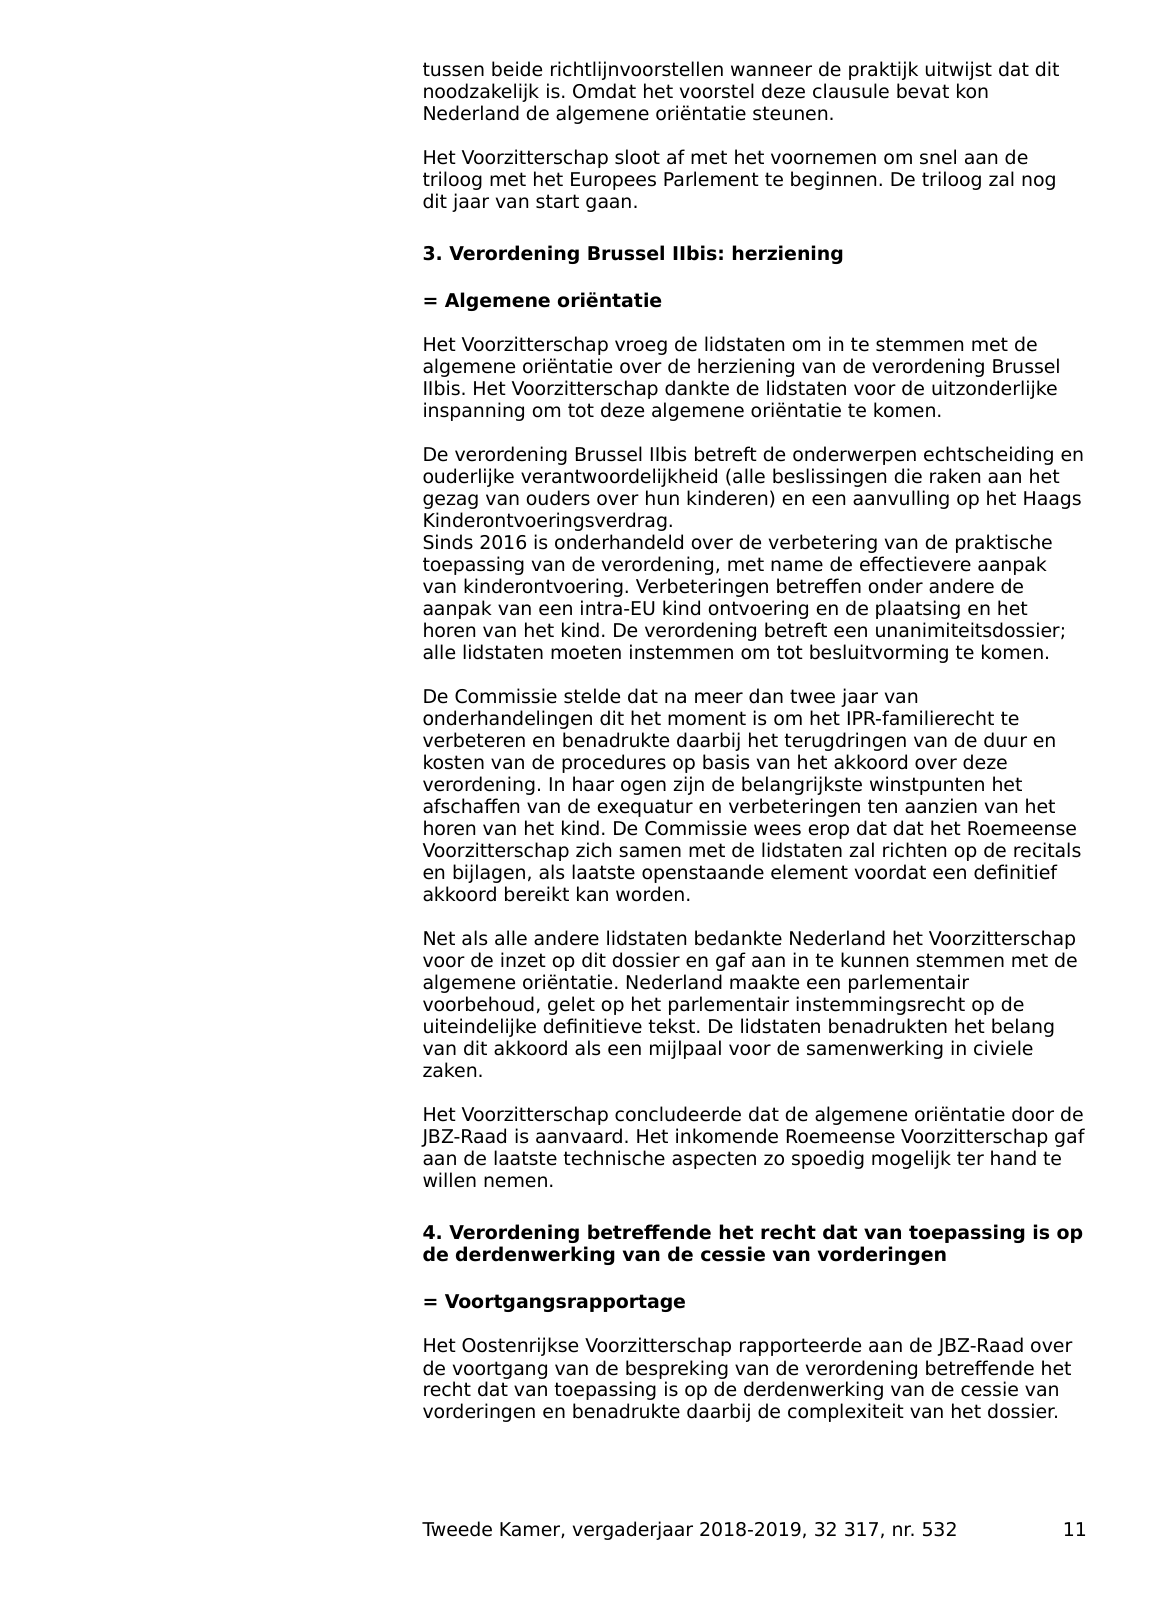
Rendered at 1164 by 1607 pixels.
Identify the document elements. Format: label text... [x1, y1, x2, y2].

text De verordening Brussel IIbis betreft de onderwerpen echtscheiding en ouderlijke verantwoordelijkheid (alle beslissingen die raken aan het gezag van ouders over hun kinderen) en een aanvulling op het Haags Kinderontvoeringsverdrag. [422, 444, 1087, 532]
text Net als alle andere lidstaten bedankte Nederland het Voorzitterschap voor de inzet op dit dossier en gaf aan in te kunnen stemmen met de algemene oriëntatie. Nederland maakte een parlementair voorbehoud, gelet op het parlementair instemmingsrecht op de uiteindelijke definitieve tekst. De lidstaten benadrukten het belang van dit akkoord als een mijlpaal voor de samenwerking in civiele zaken. [422, 928, 1087, 1082]
subtitle = Voortgangsrapportage [422, 1291, 1087, 1313]
subtitle 3. Verordening Brussel IIbis: herziening [422, 243, 1087, 265]
subtitle 4. Verordening betreffende het recht dat van toepassing is op de derdenwerking van de cessie van vorderingen [422, 1222, 1087, 1266]
text tussen beide richtlijnvoorstellen wanneer de praktijk uitwijst dat dit noodzakelijk is. Omdat het voorstel deze clausule bevat kon Nederland de algemene oriëntatie steunen. [422, 59, 1087, 125]
text Het Voorzitterschap concludeerde dat de algemene oriëntatie door de JBZ-Raad is aanvaard. Het inkomende Roemeense Voorzitterschap gaf aan de laatste technische aspecten zo spoedig mogelijk ter hand te willen nemen. [422, 1104, 1087, 1192]
subtitle = Algemene oriëntatie [422, 290, 1087, 312]
text Sinds 2016 is onderhandeld over de verbetering van de praktische toepassing van de verordening, met name de effectievere aanpak van kinderontvoering. Verbeteringen betreffen onder andere de aanpak van een intra-EU kind ontvoering en de plaatsing en het horen van het kind. De verordening betreft een unanimiteitsdossier; alle lidstaten moeten instemmen om tot besluitvorming te komen. [422, 532, 1087, 664]
text Het Voorzitterschap vroeg de lidstaten om in te stemmen met de algemene oriëntatie over de herziening van de verordening Brussel IIbis. Het Voorzitterschap dankte de lidstaten voor de uitzonderlijke inspanning om tot deze algemene oriëntatie te komen. [422, 334, 1087, 422]
text Het Oostenrijkse Voorzitterschap rapporteerde aan de JBZ-Raad over de voortgang van de bespreking van de verordening betreffende het recht dat van toepassing is op de derdenwerking van de cessie van vorderingen en benadrukte daarbij de complexiteit van het dossier. [422, 1335, 1087, 1423]
text De Commissie stelde dat na meer dan twee jaar van onderhandelingen dit het moment is om het IPR-familierecht te verbeteren en benadrukte daarbij het terugdringen van de duur en kosten van de procedures op basis van het akkoord over deze verordening. In haar ogen zijn de belangrijkste winstpunten het afschaffen van de exequatur en verbeteringen ten aanzien van het horen van het kind. De Commissie wees erop dat dat het Roemeense Voorzitterschap zich samen met de lidstaten zal richten op de recitals en bijlagen, als laatste openstaande element voordat een definitief akkoord bereikt kan worden. [422, 686, 1087, 906]
text Het Voorzitterschap sloot af met het voornemen om snel aan de triloog met het Europees Parlement te beginnen. De triloog zal nog dit jaar van start gaan. [422, 147, 1087, 213]
